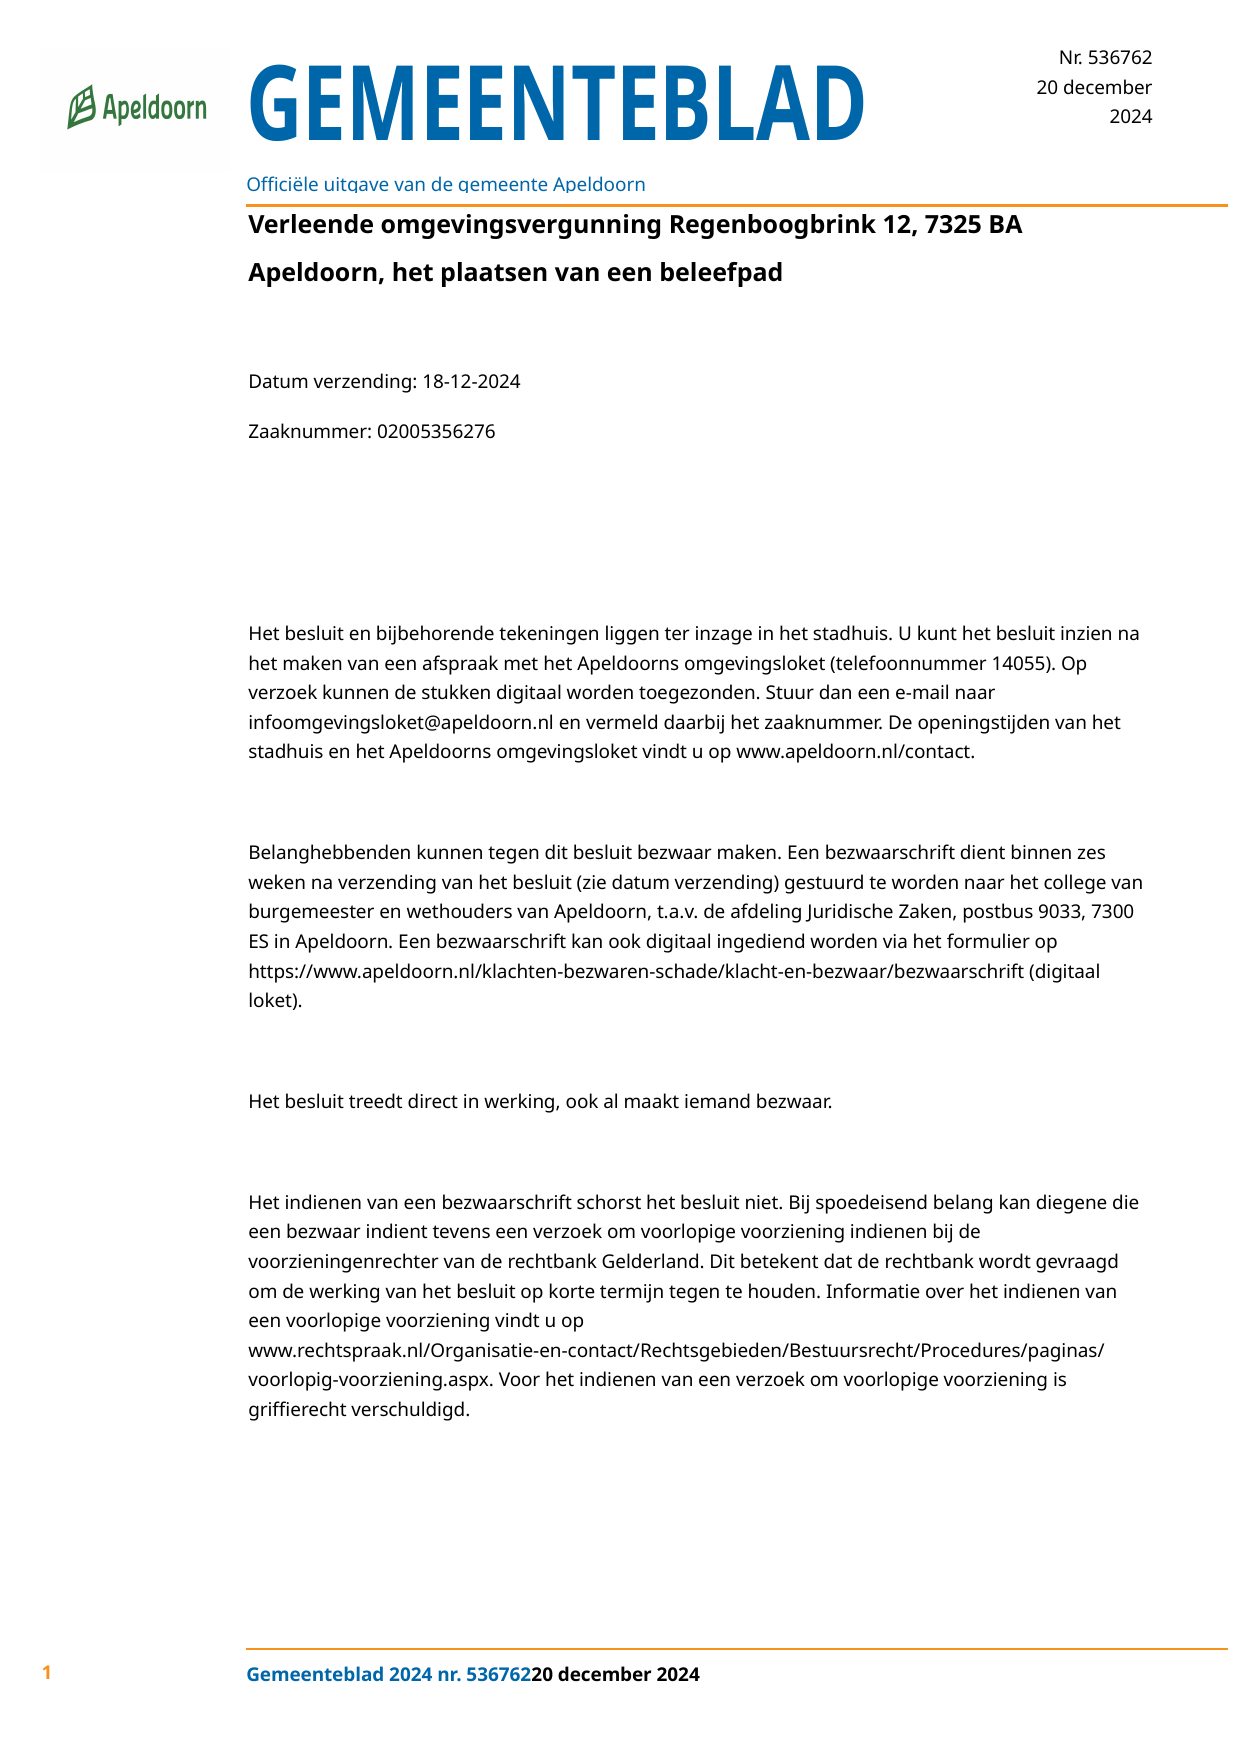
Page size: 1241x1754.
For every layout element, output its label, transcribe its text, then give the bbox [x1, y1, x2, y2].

text Het besluit treedt direct in werking, ook al maakt iemand bezwaar. [248, 1088, 1152, 1114]
text Zaaknummer: 02005356276 [248, 419, 1152, 444]
text Datum verzending: 18-12-2024 [248, 368, 1152, 394]
text Belanghebbenden kunnen tegen dit besluit bezwaar maken. Een bezwaarschrift dient binnen zes weken na verzending van het besluit (zie datum verzending) gestuurd te worden naar het college van burgemeester en wethouders van Apeldoorn, t.a.v. de afdeling Juridische Zaken, postbus 9033, 7300 ES in Apeldoorn. Een bezwaarschrift kan ook digitaal ingediend worden via het formulier op https://www.apeldoorn.nl/klachten-bezwaren-schade/klacht-en-bezwaar/bezwaarschrift (digitaal loket). [248, 839, 1152, 1013]
text Het besluit en bijbehorende tekeningen liggen ter inzage in het stadhuis. U kunt het besluit inzien na het maken van een afspraak met het Apeldoorns omgevingsloket (telefoonnummer 14055). Op verzoek kunnen de stukken digitaal worden toegezonden. Stuur dan een e-mail naar infoomgevingsloket@apeldoorn.nl en vermeld daarbij het zaaknummer. De openingstijden van het stadhuis en het Apeldoorns omgevingsloket vindt u op www.apeldoorn.nl/contact. [248, 620, 1152, 764]
text Verleende omgevingsvergunning Regenboogbrink 12, 7325 BA Apeldoorn, het plaatsen van een beleefpad [248, 207, 1152, 288]
picture [41, 47, 231, 172]
text Het indienen van een bezwaarschrift schorst het besluit niet. Bij spoedeisend belang kan diegene die een bezwaar indient tevens een verzoek om voorlopige voorziening indienen bij de voorzieningenrechter van de rechtbank Gelderland. Dit betekent dat de rechtbank wordt gevraagd om de werking van het besluit op korte termijn tegen te houden. Informatie over het indienen van een voorlopige voorziening vindt u op www.rechtspraak.nl/Organisatie-en-contact/Rechtsgebieden/Bestuursrecht/Procedures/paginas/voorlopig-voorziening.aspx. Voor het indienen van een verzoek om voorlopige voorziening is griffierecht verschuldigd. [248, 1189, 1152, 1422]
